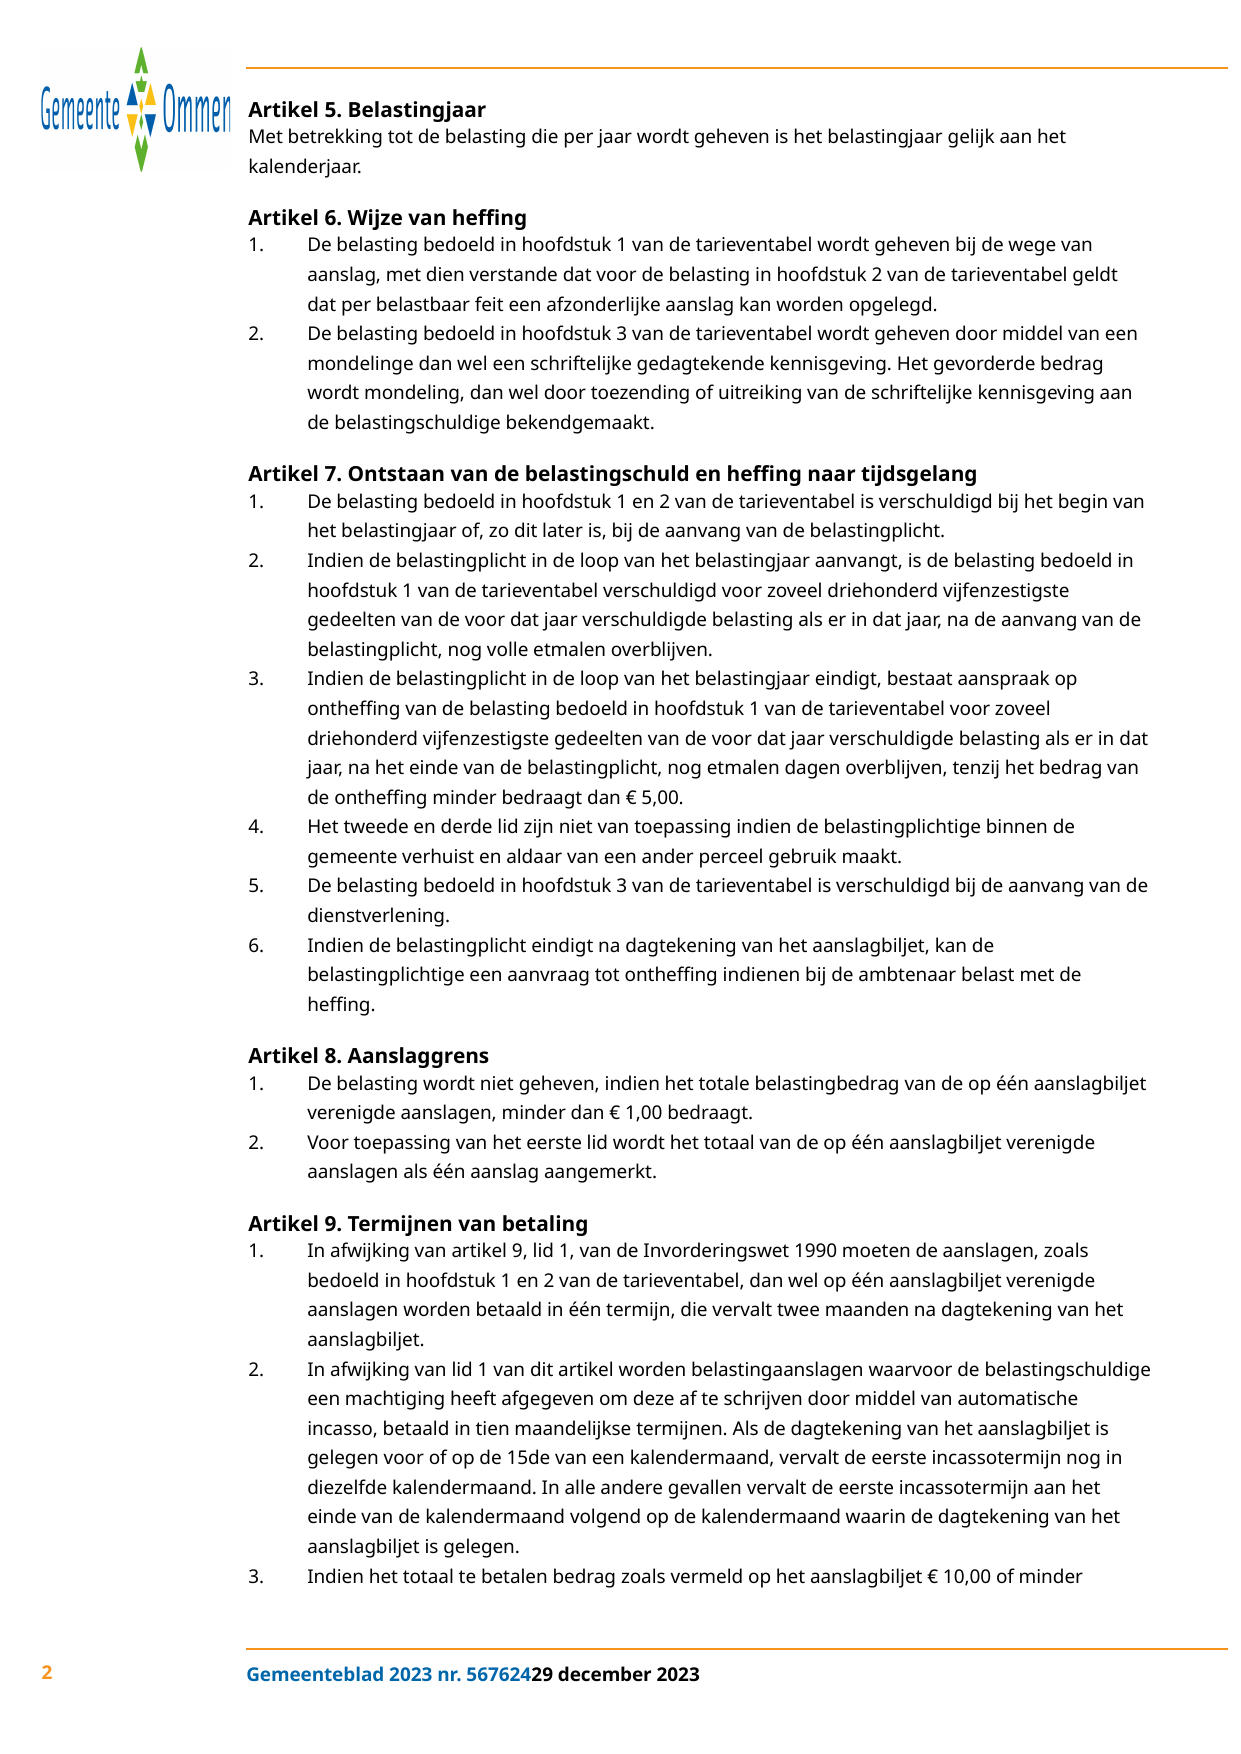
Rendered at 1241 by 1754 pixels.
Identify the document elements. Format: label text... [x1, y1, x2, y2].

list Indien het totaal te betalen bedrag zoals vermeld op het aanslagbiljet € 10,00 of minder [248, 1563, 1152, 1588]
picture [41, 47, 231, 172]
list De belasting bedoeld in hoofdstuk 1 en 2 van de tarieventabel is verschuldigd bij het begin van het belastingjaar of, zo dit later is, bij de aanvang van de belastingplicht. [248, 488, 1152, 543]
list De belasting bedoeld in hoofdstuk 3 van de tarieventabel is verschuldigd bij de aanvang van de dienstverlening. [248, 873, 1152, 928]
list Voor toepassing van het eerste lid wordt het totaal van de op één aanslagbiljet verenigde aanslagen als één aanslag aangemerkt. [248, 1129, 1152, 1184]
list De belasting bedoeld in hoofdstuk 3 van de tarieventabel wordt geheven door middel van een mondelinge dan wel een schriftelijke gedagtekende kennisgeving. Het gevorderde bedrag wordt mondeling, dan wel door toezending of uitreiking van de schriftelijke kennisgeving aan de belastingschuldige bekendgemaakt. [248, 320, 1152, 435]
text Artikel 9. Termijnen van betaling [248, 1209, 1152, 1237]
text Artikel 5. Belastingjaar [248, 95, 1152, 123]
text Met betrekking tot de belasting die per jaar wordt geheven is het belastingjaar gelijk aan het kalenderjaar. [248, 123, 1152, 178]
list Het tweede en derde lid zijn niet van toepassing indien de belastingplichtige binnen de gemeente verhuist en aldaar van een ander perceel gebruik maakt. [248, 813, 1152, 869]
list De belasting bedoeld in hoofdstuk 1 van de tarieventabel wordt geheven bij de wege van aanslag, met dien verstande dat voor de belasting in hoofdstuk 2 van de tarieventabel geldt dat per belastbaar feit een afzonderlijke aanslag kan worden opgelegd. [248, 232, 1152, 317]
list In afwijking van artikel 9, lid 1, van de Invorderingswet 1990 moeten de aanslagen, zoals bedoeld in hoofdstuk 1 en 2 van de tarieventabel, dan wel op één aanslagbiljet verenigde aanslagen worden betaald in één termijn, die vervalt twee maanden na dagtekening van het aanslagbiljet. [248, 1237, 1152, 1352]
list In afwijking van lid 1 van dit artikel worden belastingaanslagen waarvoor de belastingschuldige een machtiging heeft afgegeven om deze af te schrijven door middel van automatische incasso, betaald in tien maandelijkse termijnen. Als de dagtekening van het aanslagbiljet is gelegen voor of op de 15de van een kalendermaand, vervalt de eerste incassotermijn nog in diezelfde kalendermaand. In alle andere gevallen vervalt de eerste incassotermijn aan het einde van de kalendermaand volgend op de kalendermaand waarin de dagtekening van het aanslagbiljet is gelegen. [248, 1356, 1152, 1559]
list Indien de belastingplicht in de loop van het belastingjaar eindigt, bestaat aanspraak op ontheffing van de belasting bedoeld in hoofdstuk 1 van de tarieventabel voor zoveel driehonderd vijfenzestigste gedeelten van de voor dat jaar verschuldigde belasting als er in dat jaar, na het einde van de belastingplicht, nog etmalen dagen overblijven, tenzij het bedrag van de ontheffing minder bedraagt dan € 5,00. [248, 666, 1152, 809]
text Artikel 8. Aanslaggrens [248, 1041, 1152, 1070]
list Indien de belastingplicht in de loop van het belastingjaar aanvangt, is de belasting bedoeld in hoofdstuk 1 van de tarieventabel verschuldigd voor zoveel driehonderd vijfenzestigste gedeelten van de voor dat jaar verschuldigde belasting als er in dat jaar, na de aanvang van de belastingplicht, nog volle etmalen overblijven. [248, 547, 1152, 662]
text Artikel 6. Wijze van heffing [248, 203, 1152, 232]
list De belasting wordt niet geheven, indien het totale belastingbedrag van de op één aanslagbiljet verenigde aanslagen, minder dan € 1,00 bedraagt. [248, 1070, 1152, 1125]
list Indien de belastingplicht eindigt na dagtekening van het aanslagbiljet, kan de belastingplichtige een aanvraag tot ontheffing indienen bij de ambtenaar belast met de heffing. [248, 932, 1152, 1017]
text Artikel 7. Ontstaan van de belastingschuld en heffing naar tijdsgelang [248, 459, 1152, 488]
